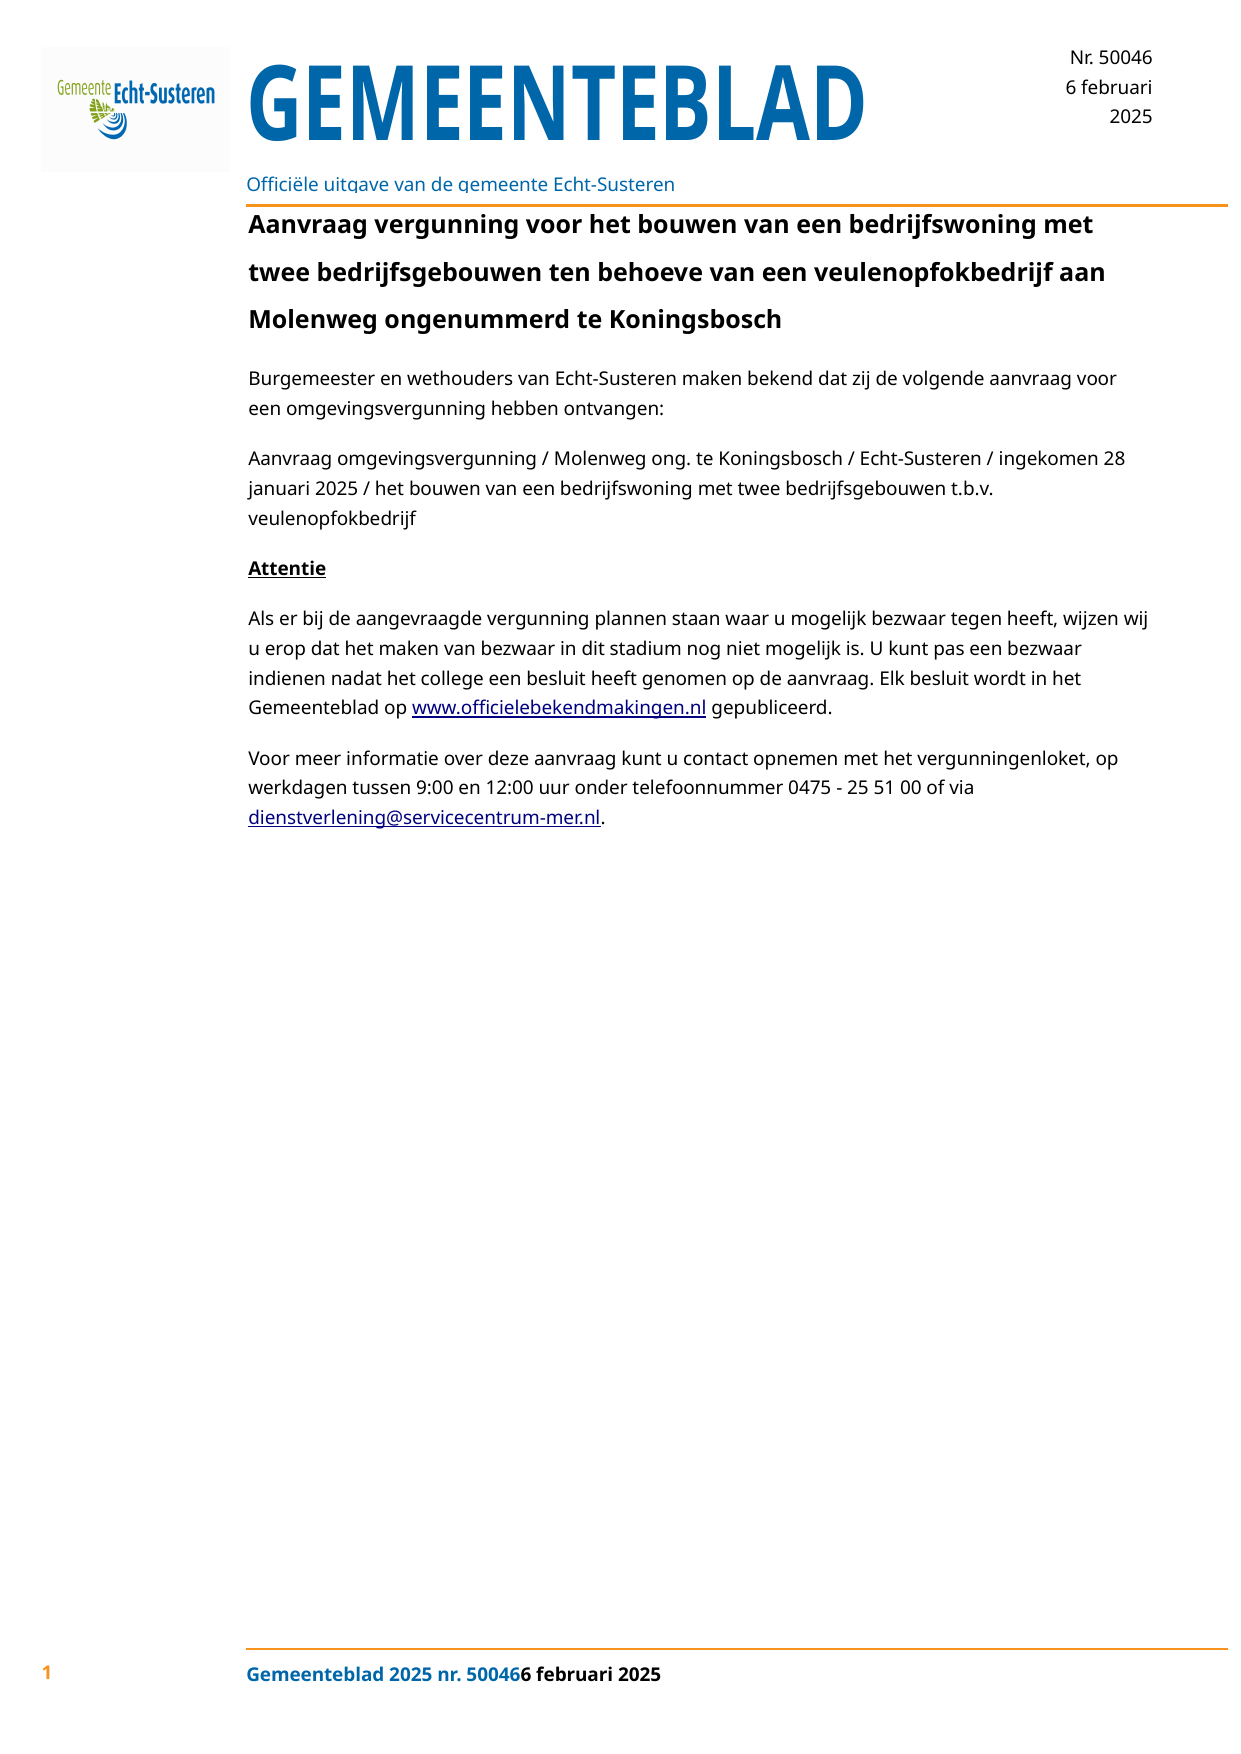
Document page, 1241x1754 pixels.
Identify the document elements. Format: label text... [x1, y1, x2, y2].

text Burgemeester en wethouders van Echt-Susteren maken bekend dat zij de volgende aanvraag voor een omgevingsvergunning hebben ontvangen: [248, 366, 1152, 421]
text Aanvraag vergunning voor het bouwen van een bedrijfswoning met twee bedrijfsgebouwen ten behoeve van een veulenopfokbedrijf aan Molenweg ongenummerd te Koningsbosch [248, 207, 1152, 336]
text Als er bij de aangevraagde vergunning plannen staan waar u mogelijk bezwaar tegen heeft, wijzen wij u erop dat het maken van bezwaar in dit stadium nog niet mogelijk is. U kunt pas een bezwaar indienen nadat het college een besluit heeft genomen op de aanvraag. Elk besluit wordt in het Gemeenteblad op www.officielebekendmakingen.nl gepubliceerd. [248, 606, 1152, 720]
picture [41, 47, 231, 172]
text Voor meer informatie over deze aanvraag kunt u contact opnemen met het vergunningenloket, op werkdagen tussen 9:00 en 12:00 uur onder telefoonnummer 0475 - 25 51 00 of via dienstverlening@servicecentrum-mer.nl. [248, 745, 1152, 829]
text Aanvraag omgevingsvergunning / Molenweg ong. te Koningsbosch / Echt-Susteren / ingekomen 28 januari 2025 / het bouwen van een bedrijfswoning met twee bedrijfsgebouwen t.b.v. veulenopfokbedrijf [248, 446, 1152, 530]
text Attentie [248, 555, 1152, 581]
